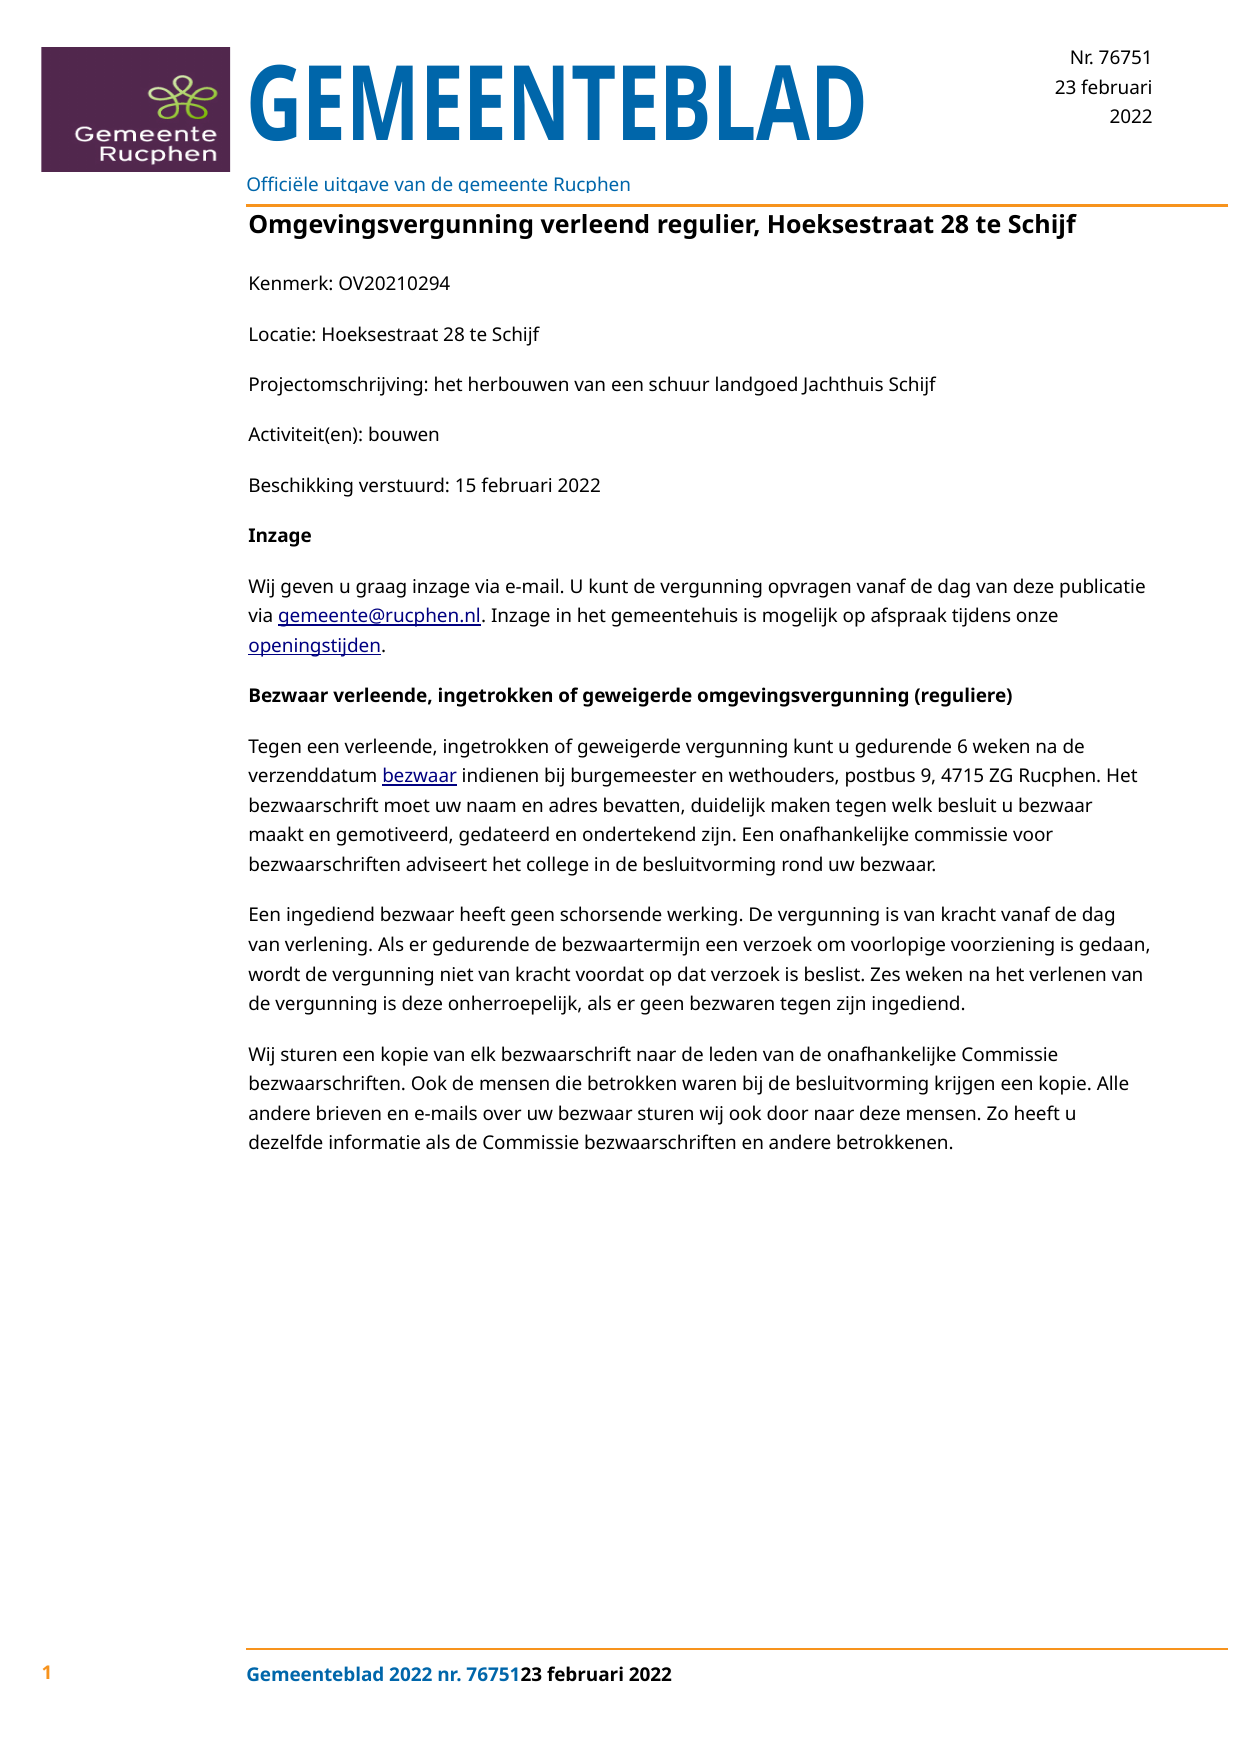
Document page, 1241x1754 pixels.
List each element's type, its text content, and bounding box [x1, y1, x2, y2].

text Wij sturen een kopie van elk bezwaarschrift naar de leden van de onafhankelijke Commissie bezwaarschriften. Ook de mensen die betrokken waren bij de besluitvorming krijgen een kopie. Alle andere brieven en e-mails over uw bezwaar sturen wij ook door naar deze mensen. Zo heeft u dezelfde informatie als de Commissie bezwaarschriften en andere betrokkenen. [248, 1041, 1152, 1155]
text Wij geven u graag inzage via e-mail. U kunt de vergunning opvragen vanaf de dag van deze publicatie via gemeente@rucphen.nl. Inzage in het gemeentehuis is mogelijk op afspraak tijdens onze openingstijden. [248, 573, 1152, 658]
picture [41, 47, 231, 172]
text Tegen een verleende, ingetrokken of geweigerde vergunning kunt u gedurende 6 weken na de verzenddatum bezwaar indienen bij burgemeester en wethouders, postbus 9, 4715 ZG Rucphen. Het bezwaarschrift moet uw naam en adres bevatten, duidelijk maken tegen welk besluit u bezwaar maakt en gemotiveerd, gedateerd en ondertekend zijn. Een onafhankelijke commissie voor bezwaarschriften adviseert het college in de besluitvorming rond uw bezwaar. [248, 733, 1152, 877]
text Inzage [248, 522, 1152, 548]
text Omgevingsvergunning verleend regulier, Hoeksestraat 28 te Schijf [248, 207, 1152, 241]
text Projectomschrijving: het herbouwen van een schuur landgoed Jachthuis Schijf [248, 371, 1152, 397]
text Kenmerk: OV20210294 [248, 270, 1152, 296]
text Locatie: Hoeksestraat 28 te Schijf [248, 321, 1152, 346]
text Beschikking verstuurd: 15 februari 2022 [248, 472, 1152, 498]
text Bezwaar verleende, ingetrokken of geweigerde omgevingsvergunning (reguliere) [248, 682, 1152, 708]
text Activiteit(en): bouwen [248, 422, 1152, 447]
text Een ingediend bezwaar heeft geen schorsende werking. De vergunning is van kracht vanaf de dag van verlening. Als er gedurende de bezwaartermijn een verzoek om voorlopige voorziening is gedaan, wordt de vergunning niet van kracht voordat op dat verzoek is beslist. Zes weken na het verlenen van de vergunning is deze onherroepelijk, als er geen bezwaren tegen zijn ingediend. [248, 902, 1152, 1016]
